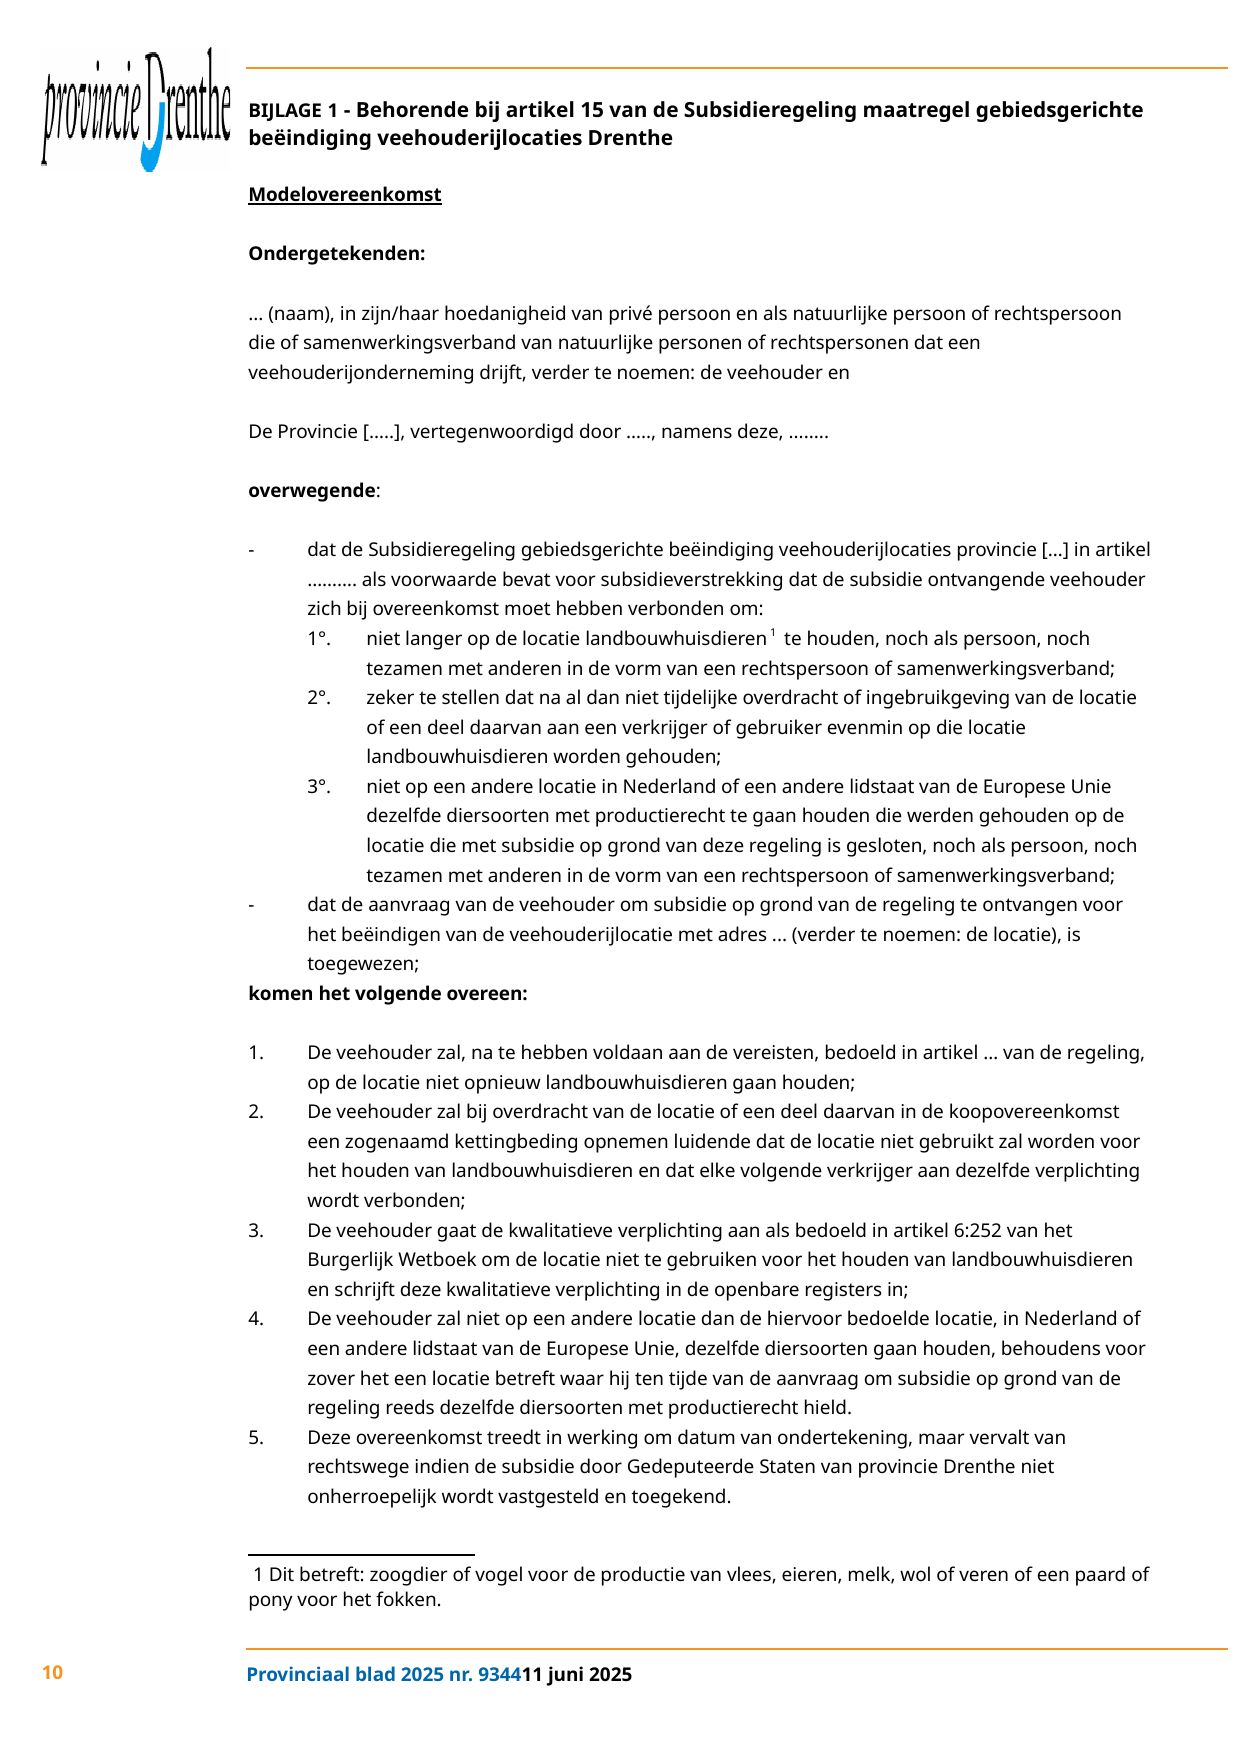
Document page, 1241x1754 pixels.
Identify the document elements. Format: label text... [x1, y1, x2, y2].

list niet langer op de locatie landbouwhuisdieren te houden, noch als persoon, noch tezamen met anderen in de vorm van een rechtspersoon of samenwerkingsverband; [307, 625, 1152, 680]
picture [41, 47, 231, 172]
text Ondergetekenden: [248, 241, 1152, 266]
list De veehouder zal, na te hebben voldaan aan de vereisten, bedoeld in artikel … van de regeling, op de locatie niet opnieuw landbouwhuisdieren gaan houden; [248, 1039, 1152, 1094]
list De veehouder zal bij overdracht van de locatie of een deel daarvan in de koopovereenkomst een zogenaamd kettingbeding opnemen luidende dat de locatie niet gebruikt zal worden voor het houden van landbouwhuisdieren en dat elke volgende verkrijger aan dezelfde verplichting wordt verbonden; [248, 1098, 1152, 1213]
list zeker te stellen dat na al dan niet tijdelijke overdracht of ingebruikgeving van de locatie of een deel daarvan aan een verkrijger of gebruiker evenmin op die locatie landbouwhuisdieren worden gehouden; [307, 684, 1152, 769]
text Modelovereenkomst [248, 181, 1152, 207]
list dat de Subsidieregeling gebiedsgerichte beëindiging veehouderijlocaties provincie […] in artikel ………. als voorwaarde bevat voor subsidieverstrekking dat de subsidie ontvangende veehouder zich bij overeenkomst moet hebben verbonden om: [248, 536, 1152, 621]
list Deze overeenkomst treedt in werking om datum van ondertekening, maar vervalt van rechtswege indien de subsidie door Gedeputeerde Staten van provincie Drenthe niet onherroepelijk wordt vastgesteld en toegekend. [248, 1424, 1152, 1509]
text BIJLAGE 1 - Behorende bij artikel 15 van de Subsidieregeling maatregel gebiedsgerichte beëindiging veehouderijlocaties Drenthe [248, 95, 1152, 152]
list De veehouder gaat de kwalitatieve verplichting aan als bedoeld in artikel 6:252 van het Burgerlijk Wetboek om de locatie niet te gebruiken voor het houden van landbouwhuisdieren en schrijft deze kwalitatieve verplichting in de openbare registers in; [248, 1217, 1152, 1302]
text overwegende: [248, 477, 1152, 503]
list dat de aanvraag van de veehouder om subsidie op grond van de regeling te ontvangen voor het beëindigen van de veehouderijlocatie met adres ... (verder te noemen: de locatie), is toegewezen; [248, 891, 1152, 976]
list Dit betreft: zoogdier of vogel voor de productie van vlees, eieren, melk, wol of veren of een paard of pony voor het fokken. [248, 1561, 1152, 1612]
text komen het volgende overeen: [248, 980, 1152, 1006]
text De Provincie […..], vertegenwoordigd door ….., namens deze, ........ [248, 418, 1152, 444]
list De veehouder zal niet op een andere locatie dan de hiervoor bedoelde locatie, in Nederland of een andere lidstaat van de Europese Unie, dezelfde diersoorten gaan houden, behoudens voor zover het een locatie betreft waar hij ten tijde van de aanvraag om subsidie op grond van de regeling reeds dezelfde diersoorten met productierecht hield. [248, 1306, 1152, 1420]
list niet op een andere locatie in Nederland of een andere lidstaat van de Europese Unie dezelfde diersoorten met productierecht te gaan houden die werden gehouden op de locatie die met subsidie op grond van deze regeling is gesloten, noch als persoon, noch tezamen met anderen in de vorm van een rechtspersoon of samenwerkingsverband; [307, 773, 1152, 887]
text ... (naam), in zijn/haar hoedanigheid van privé persoon en als natuurlijke persoon of rechtspersoon die of samenwerkingsverband van natuurlijke personen of rechtspersonen dat een veehouderijonderneming drijft, verder te noemen: de veehouder en [248, 300, 1152, 384]
